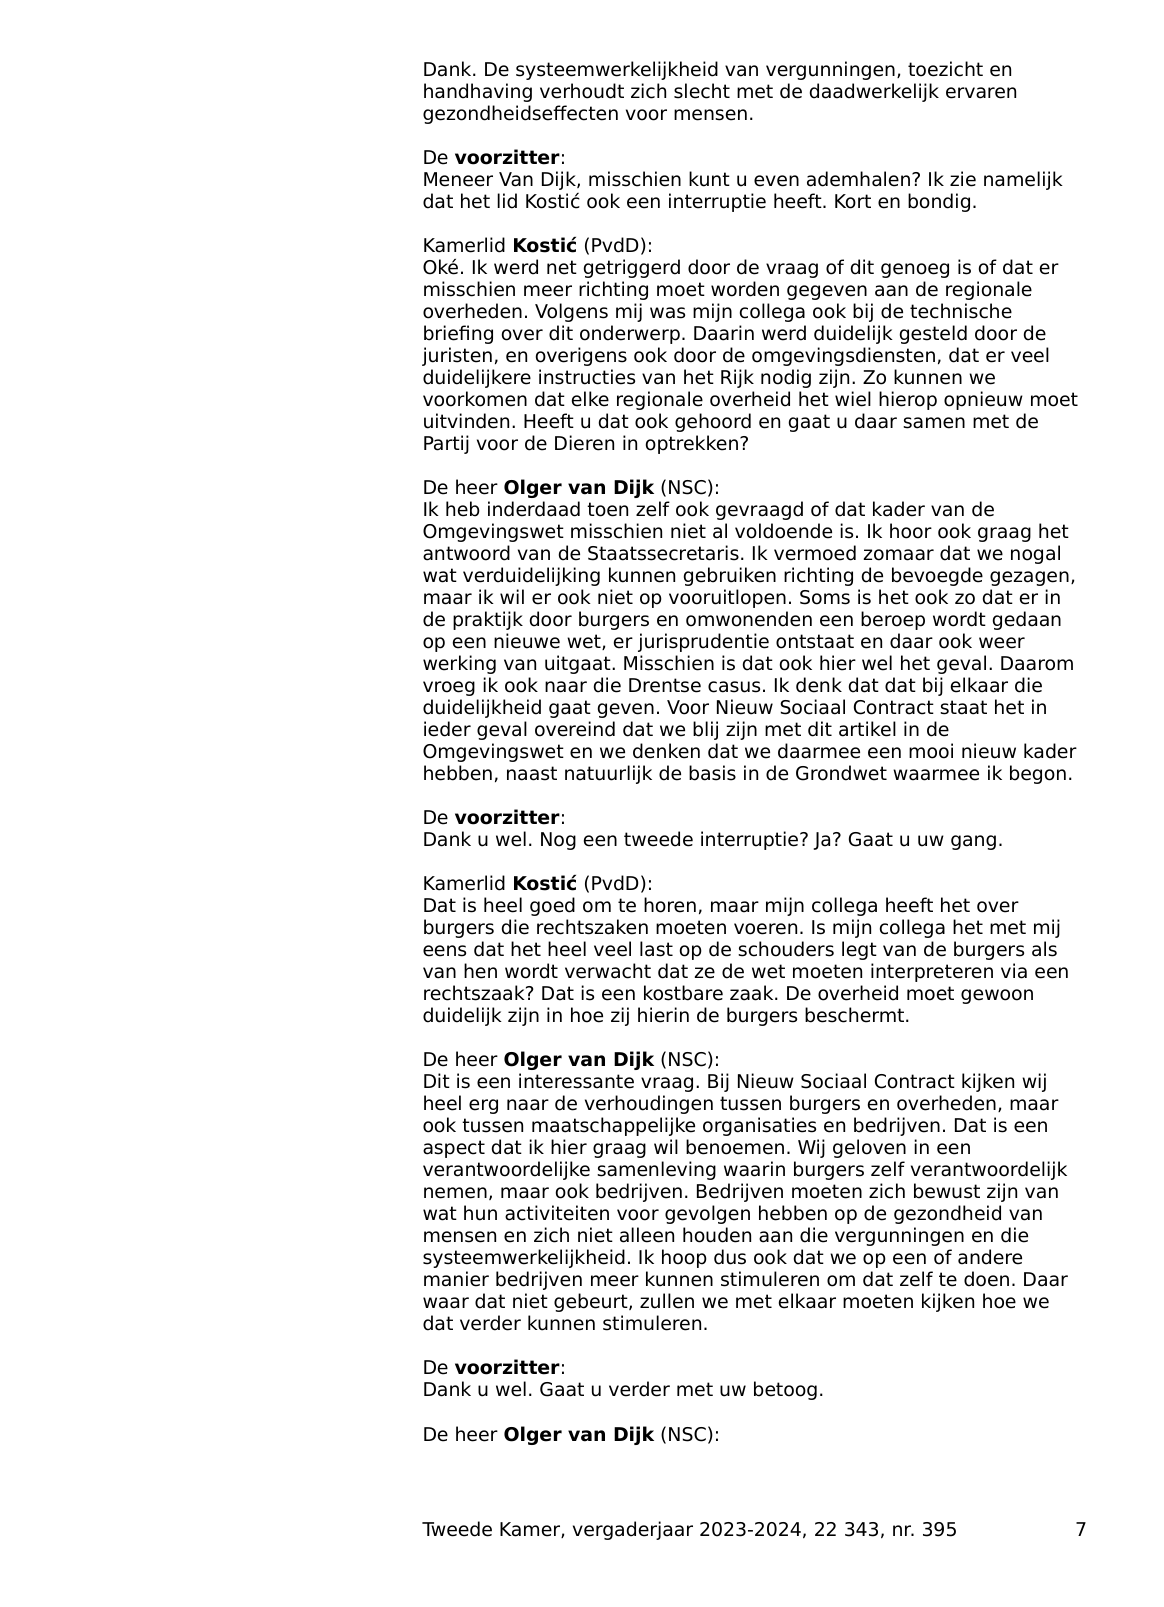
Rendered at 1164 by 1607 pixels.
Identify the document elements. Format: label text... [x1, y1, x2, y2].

text Ik heb inderdaad toen zelf ook gevraagd of dat kader van de Omgevingswet misschien niet al voldoende is. Ik hoor ook graag het antwoord van de Staatssecretaris. Ik vermoed zomaar dat we nogal wat verduidelijking kunnen gebruiken richting de bevoegde gezagen, maar ik wil er ook niet op vooruitlopen. Soms is het ook zo dat er in de praktijk door burgers en omwonenden een beroep wordt gedaan op een nieuwe wet, er jurisprudentie ontstaat en daar ook weer werking van uitgaat. Misschien is dat ook hier wel het geval. Daarom vroeg ik ook naar die Drentse casus. Ik denk dat dat bij elkaar die duidelijkheid gaat geven. Voor Nieuw Sociaal Contract staat het in ieder geval overeind dat we blij zijn met dit artikel in de Omgevingswet en we denken dat we daarmee een mooi nieuw kader hebben, naast natuurlijk de basis in de Grondwet waarmee ik begon. [422, 499, 1087, 785]
text Dank u wel. Nog een tweede interruptie? Ja? Gaat u uw gang. [422, 829, 1087, 851]
text Meneer Van Dijk, misschien kunt u even ademhalen? Ik zie namelijk dat het lid Kostić ook een interruptie heeft. Kort en bondig. [422, 169, 1087, 213]
text De voorzitter: [422, 807, 1087, 829]
text De voorzitter: [422, 1357, 1087, 1379]
text Kamerlid Kostić (PvdD): [422, 235, 1087, 257]
text Oké. Ik werd net getriggerd door de vraag of dit genoeg is of dat er misschien meer richting moet worden gegeven aan de regionale overheden. Volgens mij was mijn collega ook bij de technische briefing over dit onderwerp. Daarin werd duidelijk gesteld door de juristen, en overigens ook door de omgevingsdiensten, dat er veel duidelijkere instructies van het Rijk nodig zijn. Zo kunnen we voorkomen dat elke regionale overheid het wiel hierop opnieuw moet uitvinden. Heeft u dat ook gehoord en gaat u daar samen met de Partij voor de Dieren in optrekken? [422, 257, 1087, 455]
text Dank. De systeemwerkelijkheid van vergunningen, toezicht en handhaving verhoudt zich slecht met de daadwerkelijk ervaren gezondheidseffecten voor mensen. [422, 59, 1087, 125]
text Kamerlid Kostić (PvdD): [422, 873, 1087, 895]
text De heer Olger van Dijk (NSC): [422, 1423, 1087, 1445]
text De voorzitter: [422, 147, 1087, 169]
text Dank u wel. Gaat u verder met uw betoog. [422, 1379, 1087, 1401]
text De heer Olger van Dijk (NSC): [422, 477, 1087, 499]
text De heer Olger van Dijk (NSC): [422, 1049, 1087, 1071]
text Dit is een interessante vraag. Bij Nieuw Sociaal Contract kijken wij heel erg naar de verhoudingen tussen burgers en overheden, maar ook tussen maatschappelijke organisaties en bedrijven. Dat is een aspect dat ik hier graag wil benoemen. Wij geloven in een verantwoordelijke samenleving waarin burgers zelf verantwoordelijk nemen, maar ook bedrijven. Bedrijven moeten zich bewust zijn van wat hun activiteiten voor gevolgen hebben op de gezondheid van mensen en zich niet alleen houden aan die vergunningen en die systeemwerkelijkheid. Ik hoop dus ook dat we op een of andere manier bedrijven meer kunnen stimuleren om dat zelf te doen. Daar waar dat niet gebeurt, zullen we met elkaar moeten kijken hoe we dat verder kunnen stimuleren. [422, 1071, 1087, 1335]
text Dat is heel goed om te horen, maar mijn collega heeft het over burgers die rechtszaken moeten voeren. Is mijn collega het met mij eens dat het heel veel last op de schouders legt van de burgers als van hen wordt verwacht dat ze de wet moeten interpreteren via een rechtszaak? Dat is een kostbare zaak. De overheid moet gewoon duidelijk zijn in hoe zij hierin de burgers beschermt. [422, 895, 1087, 1027]
